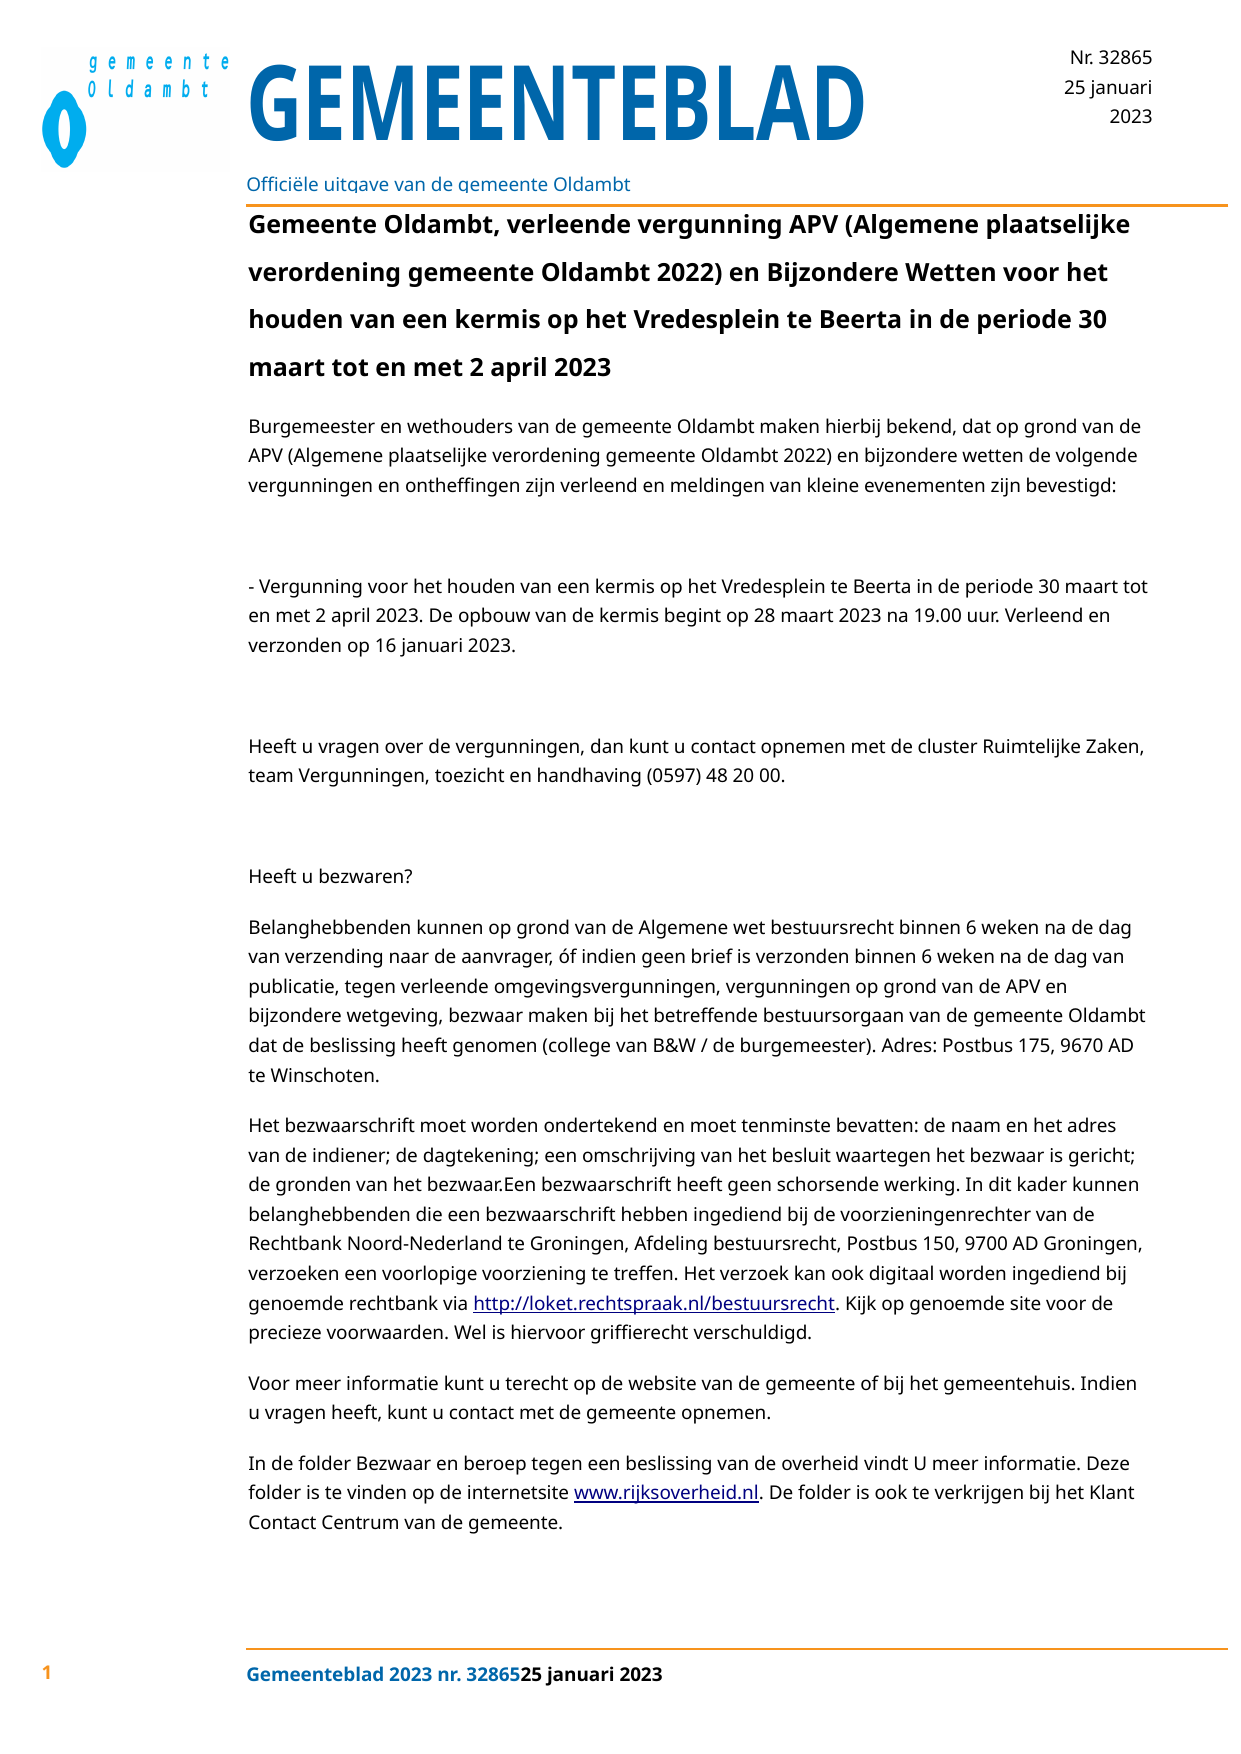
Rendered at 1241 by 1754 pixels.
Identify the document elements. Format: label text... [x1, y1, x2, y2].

text Heeft u vragen over de vergunningen, dan kunt u contact opnemen met de cluster Ruimtelijke Zaken, team Vergunningen, toezicht en handhaving (0597) 48 20 00. [248, 733, 1152, 788]
picture [41, 47, 231, 172]
text Voor meer informatie kunt u terecht op de website van de gemeente of bij het gemeentehuis. Indien u vragen heeft, kunt u contact met de gemeente opnemen. [248, 1370, 1152, 1425]
text Gemeente Oldambt, verleende vergunning APV (Algemene plaatselijke verordening gemeente Oldambt 2022) en Bijzondere Wetten voor het houden van een kermis op het Vredesplein te Beerta in de periode 30 maart tot en met 2 april 2023 [248, 207, 1152, 384]
text Burgemeester en wethouders van de gemeente Oldambt maken hierbij bekend, dat op grond van de APV (Algemene plaatselijke verordening gemeente Oldambt 2022) en bijzondere wetten de volgende vergunningen en ontheffingen zijn verleend en meldingen van kleine evenementen zijn bevestigd: [248, 413, 1152, 498]
text In de folder Bezwaar en beroep tegen een beslissing van de overheid vindt U meer informatie. Deze folder is te vinden op de internetsite www.rijksoverheid.nl. De folder is ook te verkrijgen bij het Klant Contact Centrum van de gemeente. [248, 1450, 1152, 1535]
text - Vergunning voor het houden van een kermis op het Vredesplein te Beerta in de periode 30 maart tot en met 2 april 2023. De opbouw van de kermis begint op 28 maart 2023 na 19.00 uur. Verleend en verzonden op 16 januari 2023. [248, 573, 1152, 658]
text Belanghebbenden kunnen op grond van de Algemene wet bestuursrecht binnen 6 weken na de dag van verzending naar de aanvrager, óf indien geen brief is verzonden binnen 6 weken na de dag van publicatie, tegen verleende omgevingsvergunningen, vergunningen op grond van de APV en bijzondere wetgeving, bezwaar maken bij het betreffende bestuursorgaan van de gemeente Oldambt dat de beslissing heeft genomen (college van B&W / de burgemeester). Adres: Postbus 175, 9670 AD te Winschoten. [248, 914, 1152, 1088]
text Heeft u bezwaren? [248, 863, 1152, 889]
text Het bezwaarschrift moet worden ondertekend en moet tenminste bevatten: de naam en het adres van de indiener; de dagtekening; een omschrijving van het besluit waartegen het bezwaar is gericht; de gronden van het bezwaar.Een bezwaarschrift heeft geen schorsende werking. In dit kader kunnen belanghebbenden die een bezwaarschrift hebben ingediend bij de voorzieningenrechter van de Rechtbank Noord-Nederland te Groningen, Afdeling bestuursrecht, Postbus 150, 9700 AD Groningen, verzoeken een voorlopige voorziening te treffen. Het verzoek kan ook digitaal worden ingediend bij genoemde rechtbank via http://loket.rechtspraak.nl/bestuursrecht. Kijk op genoemde site voor de precieze voorwaarden. Wel is hiervoor griffierecht verschuldigd. [248, 1112, 1152, 1345]
